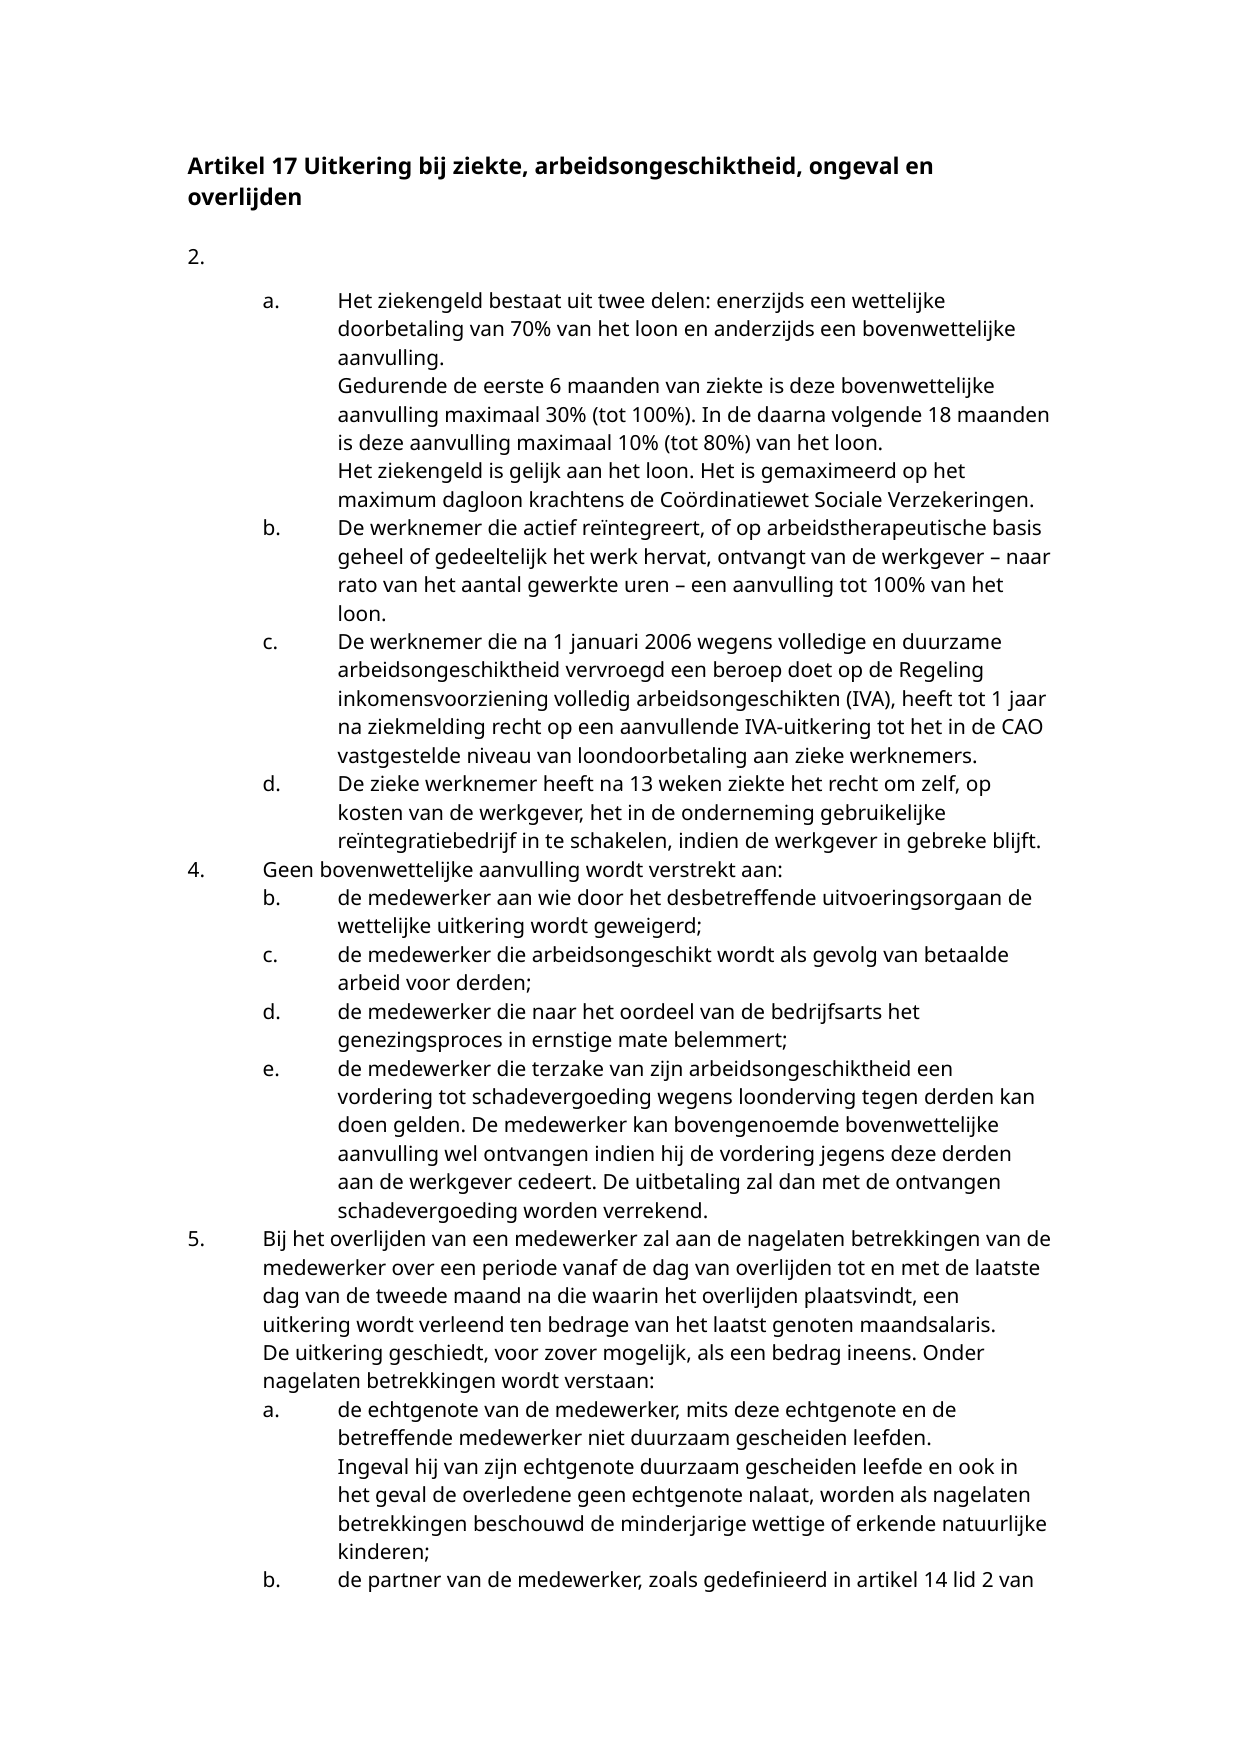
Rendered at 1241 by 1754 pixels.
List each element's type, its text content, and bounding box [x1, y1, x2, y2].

list de medewerker die naar het oordeel van de bedrijfsarts het genezingsproces in ernstige mate belemmert; [262, 997, 1053, 1054]
list de medewerker die terzake van zijn arbeidsongeschiktheid een vordering tot schadevergoeding wegens loonderving tegen derden kan doen gelden. De medewerker kan bovengenoemde bovenwettelijke aanvulling wel ontvangen indien hij de vordering jegens deze derden aan de werkgever cedeert. De uitbetaling zal dan met de ontvangen schadevergoeding worden verrekend. [262, 1054, 1053, 1224]
list Gedurende de eerste 6 maanden van ziekte is deze bovenwettelijke aanvulling maximaal 30% (tot 100%). In de daarna volgende 18 maanden is deze aanvulling maximaal 10% (tot 80%) van het loon. [262, 371, 1053, 457]
list de medewerker aan wie door het desbetreffende uitvoeringsorgaan de wettelijke uitkering wordt geweigerd; [262, 883, 1053, 940]
list De werknemer die na 1 januari 2006 wegens volledige en duurzame arbeidsongeschiktheid vervroegd een beroep doet op de Regeling inkomensvoorziening volledig arbeidsongeschikten (IVA), heeft tot 1 jaar na ziekmelding recht op een aanvullende IVA-uitkering tot het in de CAO vastgestelde niveau van loondoorbetaling aan zieke werknemers. [262, 627, 1053, 769]
list Ingeval hij van zijn echtgenote duurzaam gescheiden leefde en ook in het geval de overledene geen echtgenote nalaat, worden als nagelaten betrekkingen beschouwd de minderjarige wettige of erkende natuurlijke kinderen; [262, 1452, 1053, 1566]
list De zieke werknemer heeft na 13 weken ziekte het recht om zelf, op kosten van de werkgever, het in de onderneming gebruikelijke reïntegratiebedrijf in te schakelen, indien de werkgever in gebreke blijft. [262, 769, 1053, 855]
list De uitkering geschiedt, voor zover mogelijk, als een bedrag ineens. Onder nagelaten betrekkingen wordt verstaan: [187, 1338, 1053, 1395]
list De werknemer die actief reïntegreert, of op arbeidstherapeutische basis geheel of gedeeltelijk het werk hervat, ontvangt van de werkgever – naar rato van het aantal gewerkte uren – een aanvulling tot 100% van het loon. [262, 513, 1053, 627]
list de echtgenote van de medewerker, mits deze echtgenote en de betreffende medewerker niet duurzaam gescheiden leefden. [262, 1395, 1053, 1452]
list de medewerker die arbeidsongeschikt wordt als gevolg van betaalde arbeid voor derden; [262, 940, 1053, 997]
list Het ziekengeld bestaat uit twee delen: enerzijds een wettelijke doorbetaling van 70% van het loon en anderzijds een bovenwettelijke aanvulling. [262, 286, 1053, 371]
list Bij het overlijden van een medewerker zal aan de nagelaten betrekkingen van de medewerker over een periode vanaf de dag van overlijden tot en met de laatste dag van de tweede maand na die waarin het overlijden plaatsvindt, een uitkering wordt verleend ten bedrage van het laatst genoten maandsalaris. [187, 1224, 1053, 1338]
subtitle Artikel 17 Uitkering bij ziekte, arbeidsongeschiktheid, ongeval en overlijden [187, 150, 1053, 212]
list de partner van de medewerker, zoals gedefinieerd in artikel 14 lid 2 van [262, 1566, 1053, 1594]
list Geen bovenwettelijke aanvulling wordt verstrekt aan: [187, 855, 1053, 883]
list Het ziekengeld is gelijk aan het loon. Het is gemaximeerd op het maximum dagloon krachtens de Coördinatiewet Sociale Verzekeringen. [262, 457, 1053, 513]
